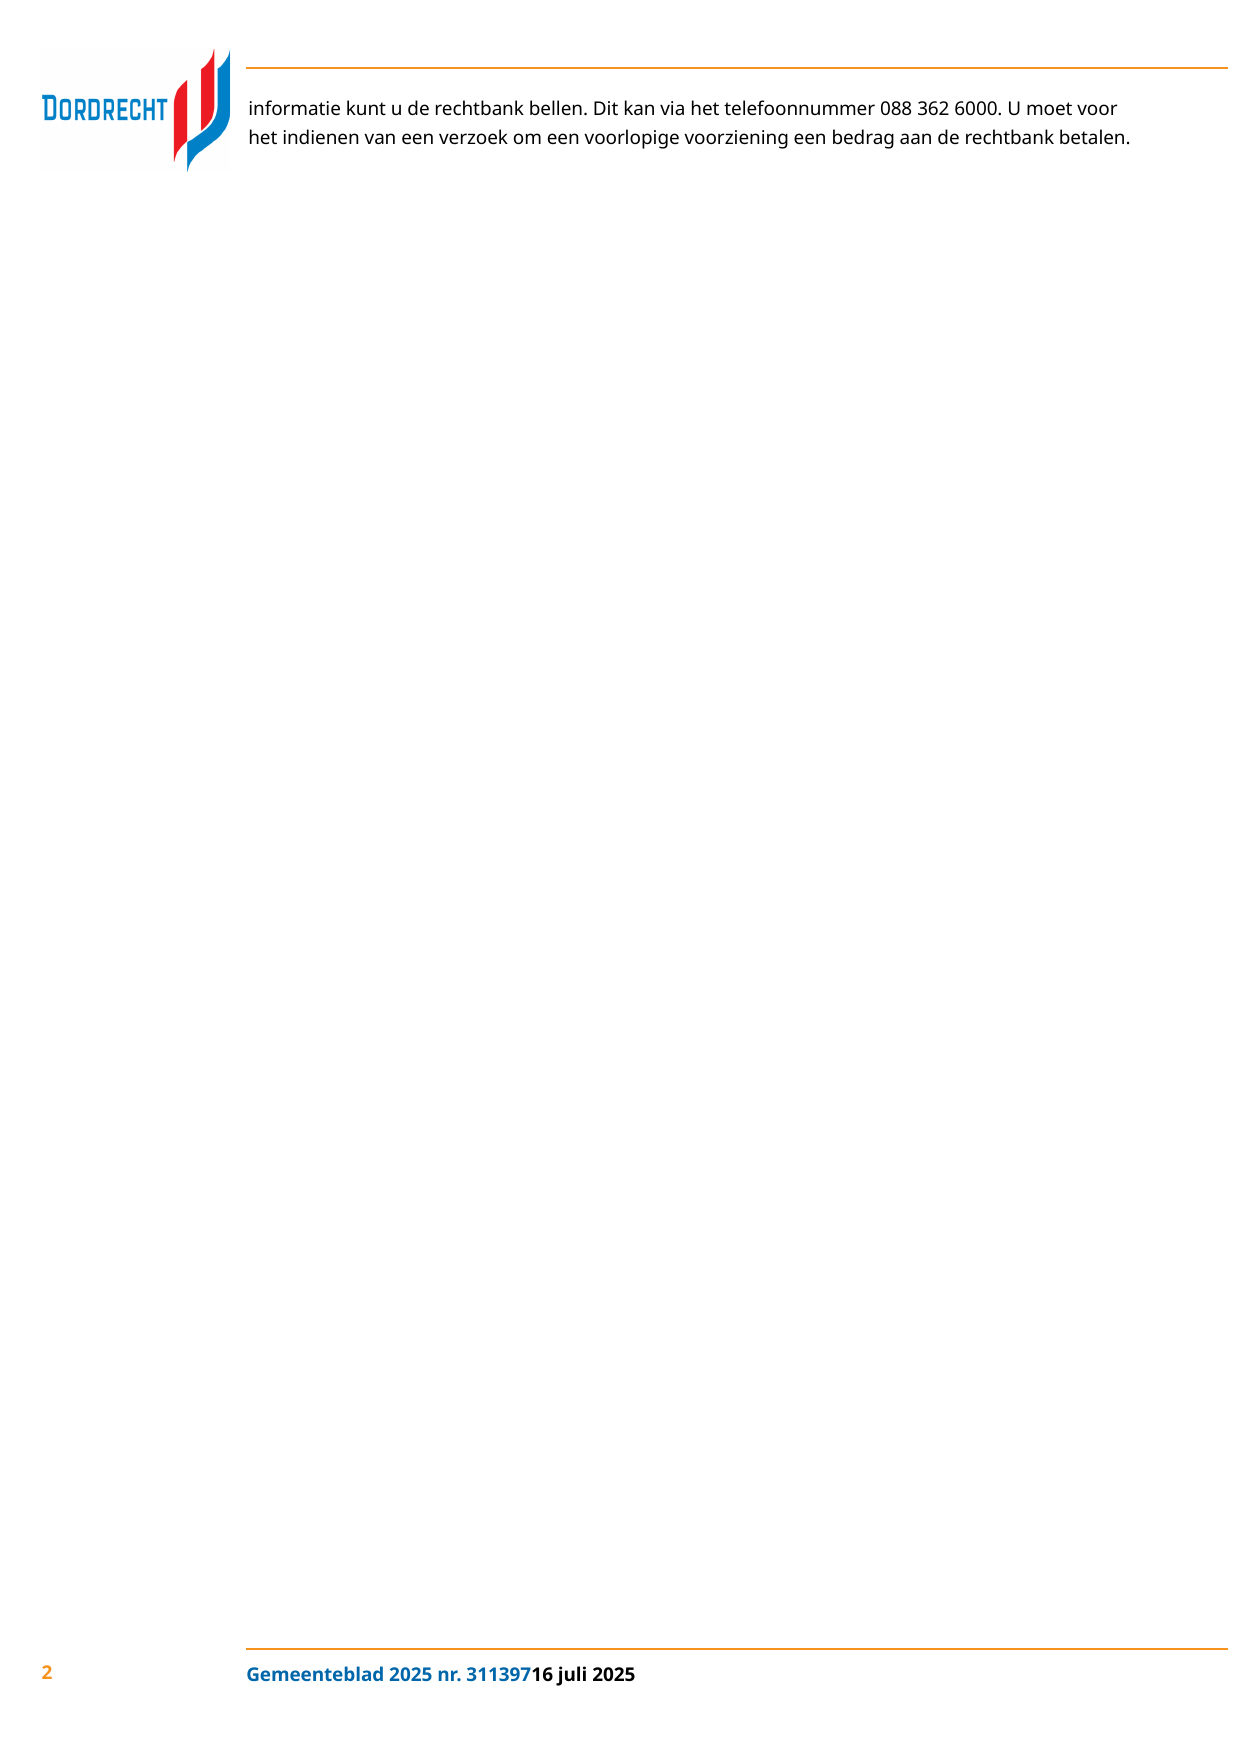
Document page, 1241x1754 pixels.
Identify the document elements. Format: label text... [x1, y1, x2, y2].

text informatie kunt u de rechtbank bellen. Dit kan via het telefoonnummer 088 362 6000. U moet voor het indienen van een verzoek om een voorlopige voorziening een bedrag aan de rechtbank betalen. [248, 95, 1152, 150]
picture [41, 47, 231, 172]
